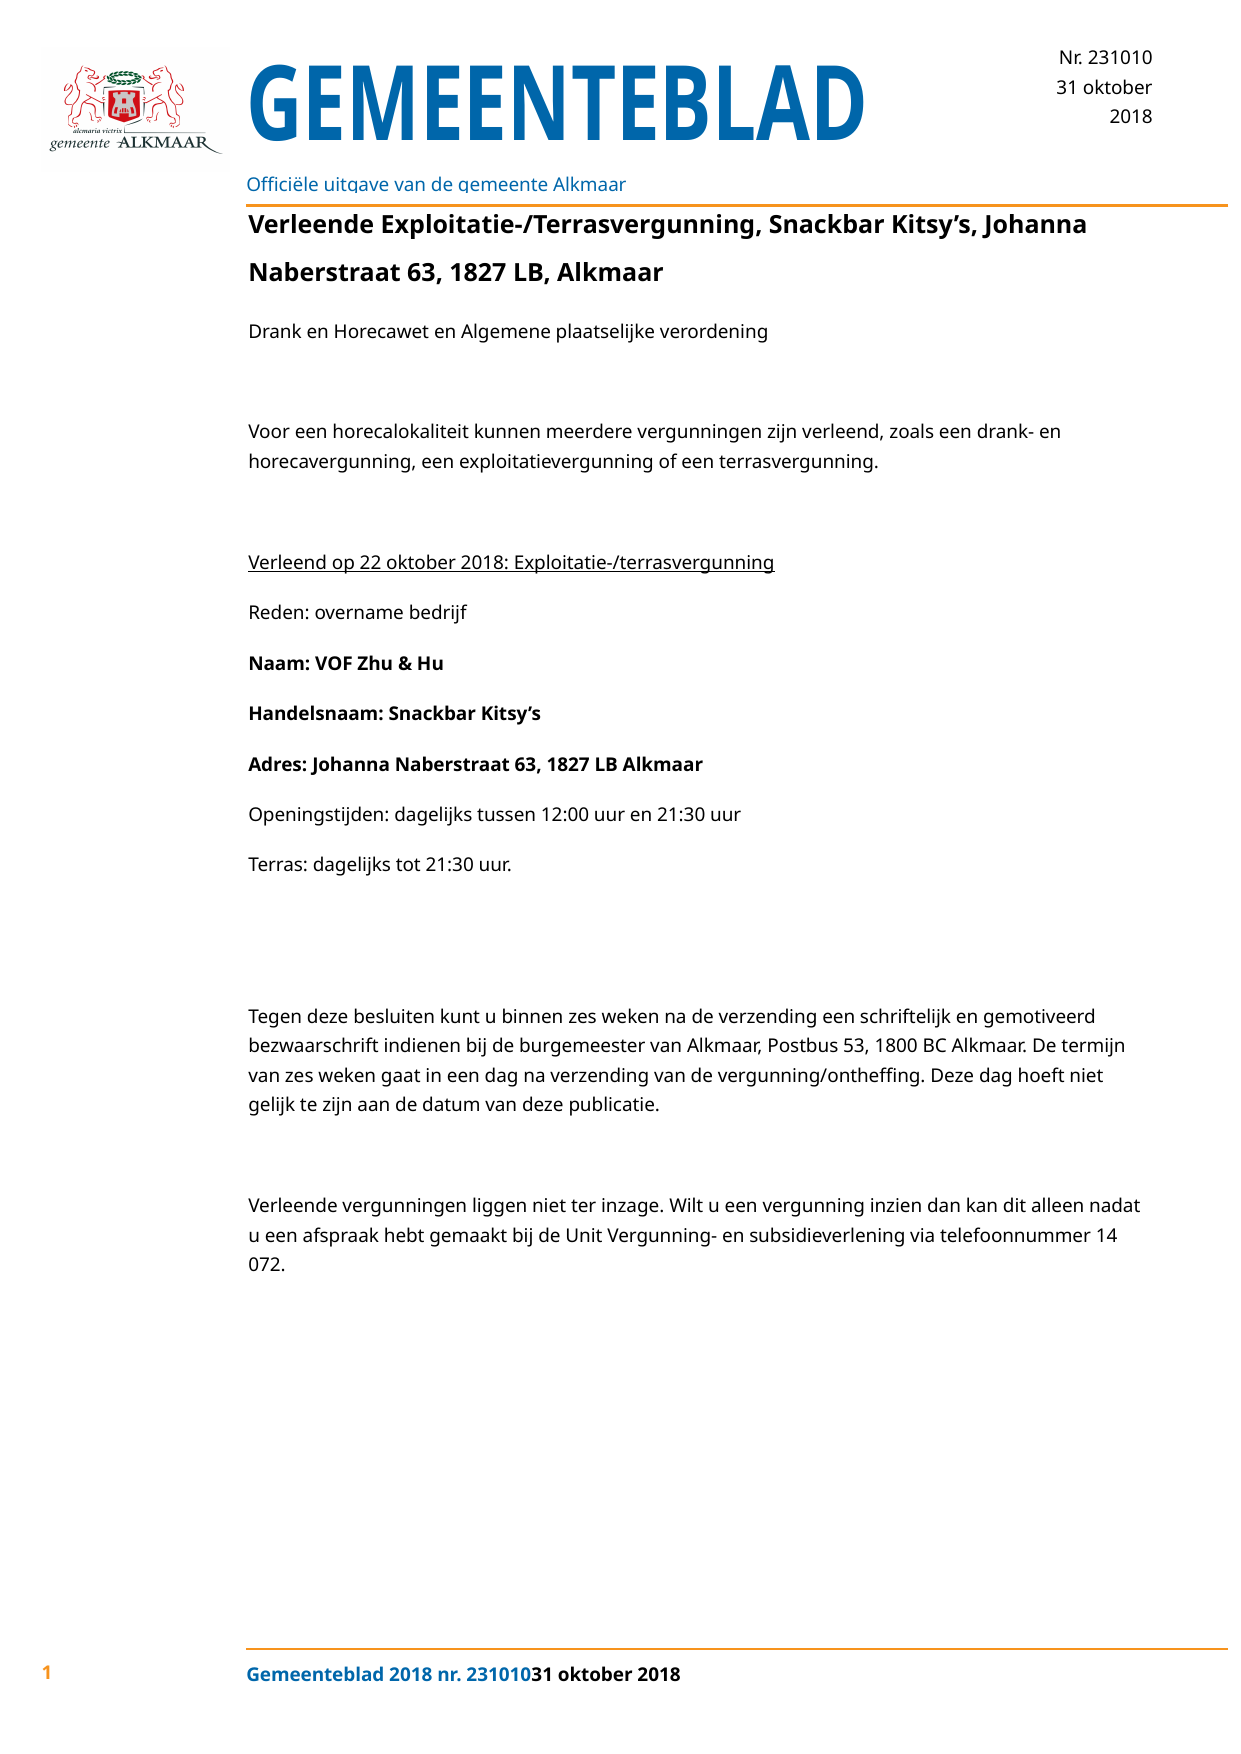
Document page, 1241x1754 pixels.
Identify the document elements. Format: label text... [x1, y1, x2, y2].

text Tegen deze besluiten kunt u binnen zes weken na de verzending een schriftelijk en gemotiveerd bezwaarschrift indienen bij de burgemeester van Alkmaar, Postbus 53, 1800 BC Alkmaar. De termijn van zes weken gaat in een dag na verzending van de vergunning/ontheffing. Deze dag hoeft niet gelijk te zijn aan de datum van deze publicatie. [248, 1003, 1152, 1117]
text Openingstijden: dagelijks tussen 12:00 uur en 21:30 uur [248, 801, 1152, 827]
text Naam: VOF Zhu & Hu [248, 650, 1152, 676]
text Adres: Johanna Naberstraat 63, 1827 LB Alkmaar [248, 751, 1152, 777]
text Drank en Horecawet en Algemene plaatselijke verordening [248, 318, 1152, 344]
text Verleend op 22 oktober 2018: Exploitatie-/terrasvergunning [248, 549, 1152, 575]
text Verleende vergunningen liggen niet ter inzage. Wilt u een vergunning inzien dan kan dit alleen nadat u een afspraak hebt gemaakt bij de Unit Vergunning- en subsidieverlening via telefoonnummer 14 072. [248, 1192, 1152, 1277]
text Terras: dagelijks tot 21:30 uur. [248, 852, 1152, 877]
text Verleende Exploitatie-/Terrasvergunning, Snackbar Kitsy’s, Johanna Naberstraat 63, 1827 LB, Alkmaar [248, 207, 1152, 288]
picture [41, 47, 231, 172]
text Voor een horecalokaliteit kunnen meerdere vergunningen zijn verleend, zoals een drank- en horecavergunning, een exploitatievergunning of een terrasvergunning. [248, 419, 1152, 474]
text Handelsnaam: Snackbar Kitsy’s [248, 700, 1152, 726]
text Reden: overname bedrijf [248, 599, 1152, 625]
